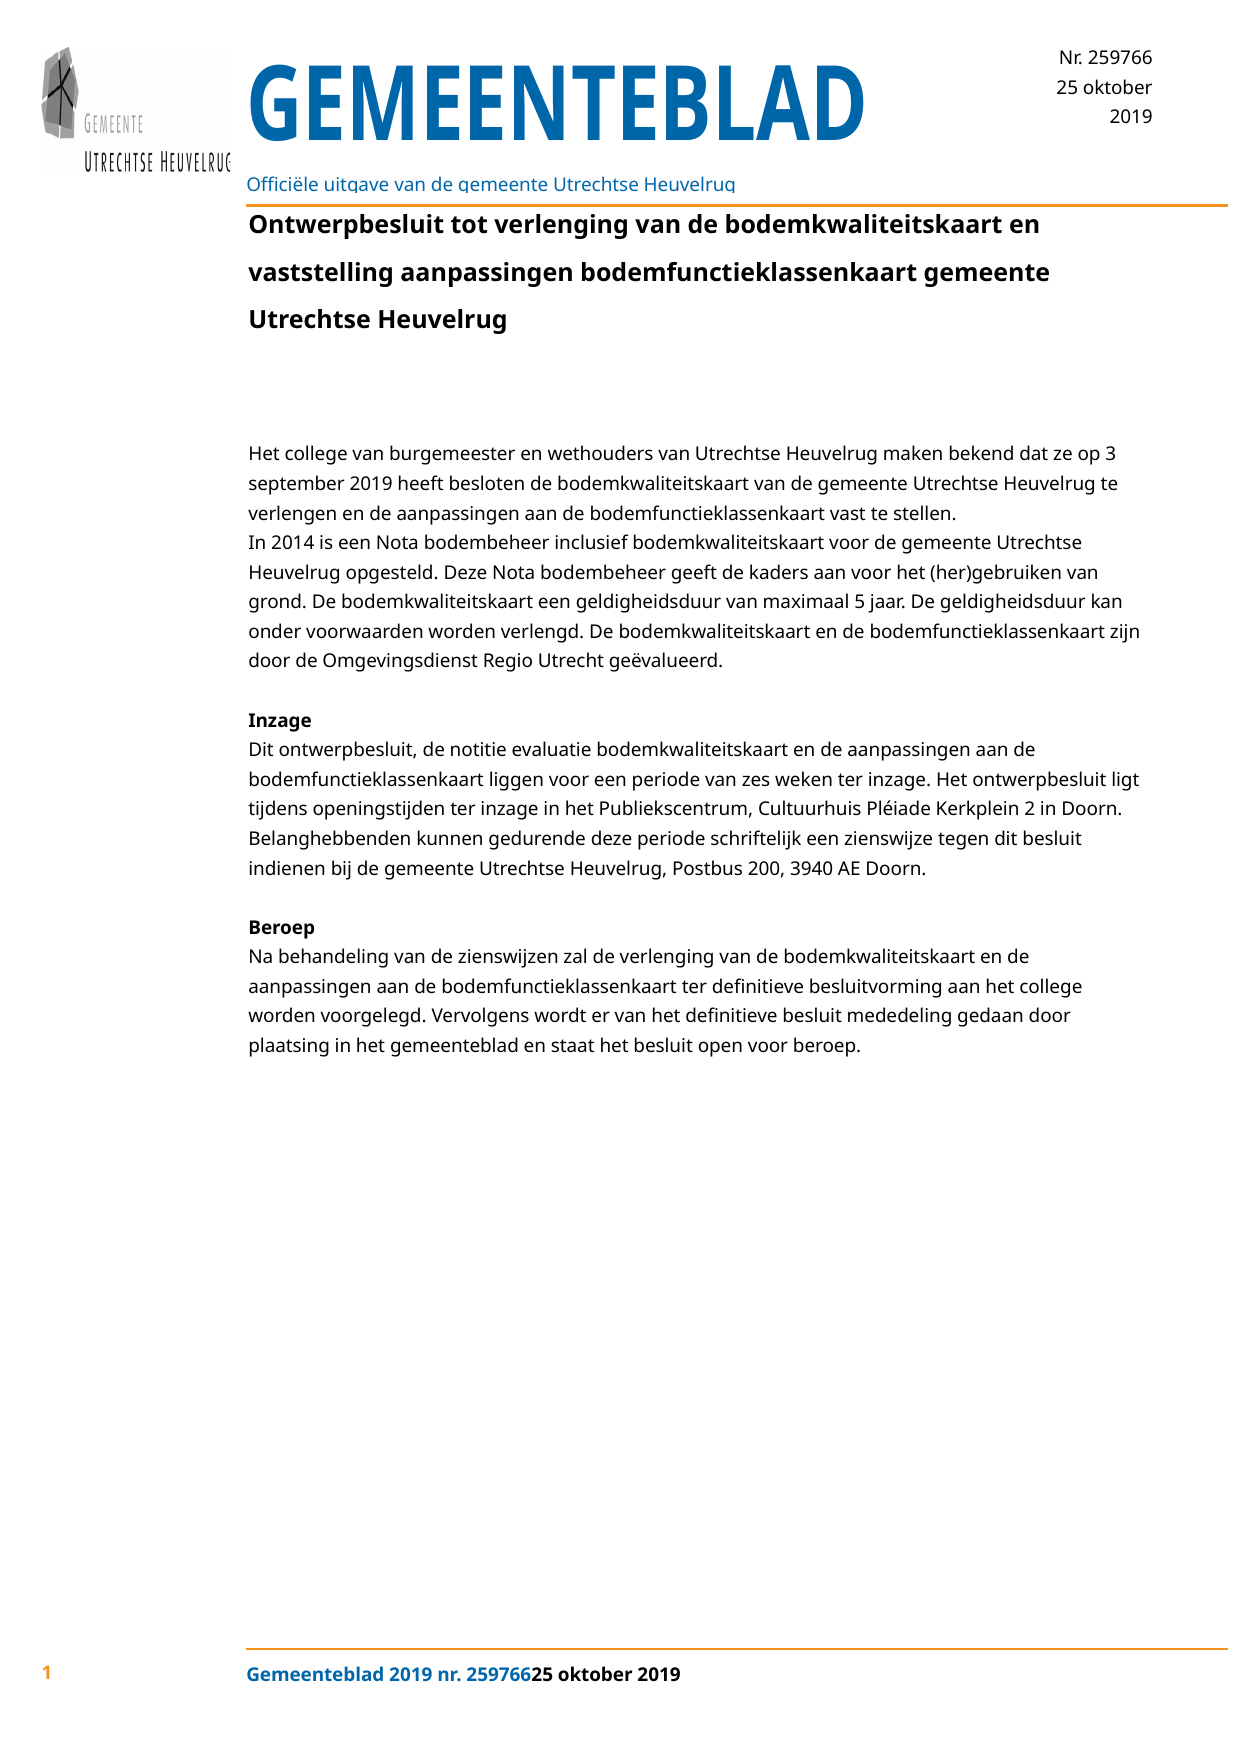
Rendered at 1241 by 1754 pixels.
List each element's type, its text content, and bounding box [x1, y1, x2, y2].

text Na behandeling van de zienswijzen zal de verlenging van de bodemkwaliteitskaart en de aanpassingen aan de bodemfunctieklassenkaart ter definitieve besluitvorming aan het college worden voorgelegd. Vervolgens wordt er van het definitieve besluit mededeling gedaan door plaatsing in het gemeenteblad en staat het besluit open voor beroep. [248, 943, 1152, 1058]
text Het college van burgemeester en wethouders van Utrechtse Heuvelrug maken bekend dat ze op 3 september 2019 heeft besloten de bodemkwaliteitskaart van de gemeente Utrechtse Heuvelrug te verlengen en de aanpassingen aan de bodemfunctieklassenkaart vast te stellen. [248, 441, 1152, 525]
text Ontwerpbesluit tot verlenging van de bodemkwaliteitskaart en vaststelling aanpassingen bodemfunctieklassenkaart gemeente Utrechtse Heuvelrug [248, 207, 1152, 336]
text Beroep [248, 914, 1152, 939]
text In 2014 is een Nota bodembeheer inclusief bodemkwaliteitskaart voor de gemeente Utrechtse Heuvelrug opgesteld. Deze Nota bodembeheer geeft de kaders aan voor het (her)gebruiken van grond. De bodemkwaliteitskaart een geldigheidsduur van maximaal 5 jaar. De geldigheidsduur kan onder voorwaarden worden verlengd. De bodemkwaliteitskaart en de bodemfunctieklassenkaart zijn door de Omgevingsdienst Regio Utrecht geëvalueerd. [248, 529, 1152, 673]
text Inzage [248, 707, 1152, 732]
text Dit ontwerpbesluit, de notitie evaluatie bodemkwaliteitskaart en de aanpassingen aan de bodemfunctieklassenkaart liggen voor een periode van zes weken ter inzage. Het ontwerpbesluit ligt tijdens openingstijden ter inzage in het Publiekscentrum, Cultuurhuis Pléiade Kerkplein 2 in Doorn. Belanghebbenden kunnen gedurende deze periode schriftelijk een zienswijze tegen dit besluit indienen bij de gemeente Utrechtse Heuvelrug, Postbus 200, 3940 AE Doorn. [248, 736, 1152, 880]
picture [41, 47, 231, 172]
